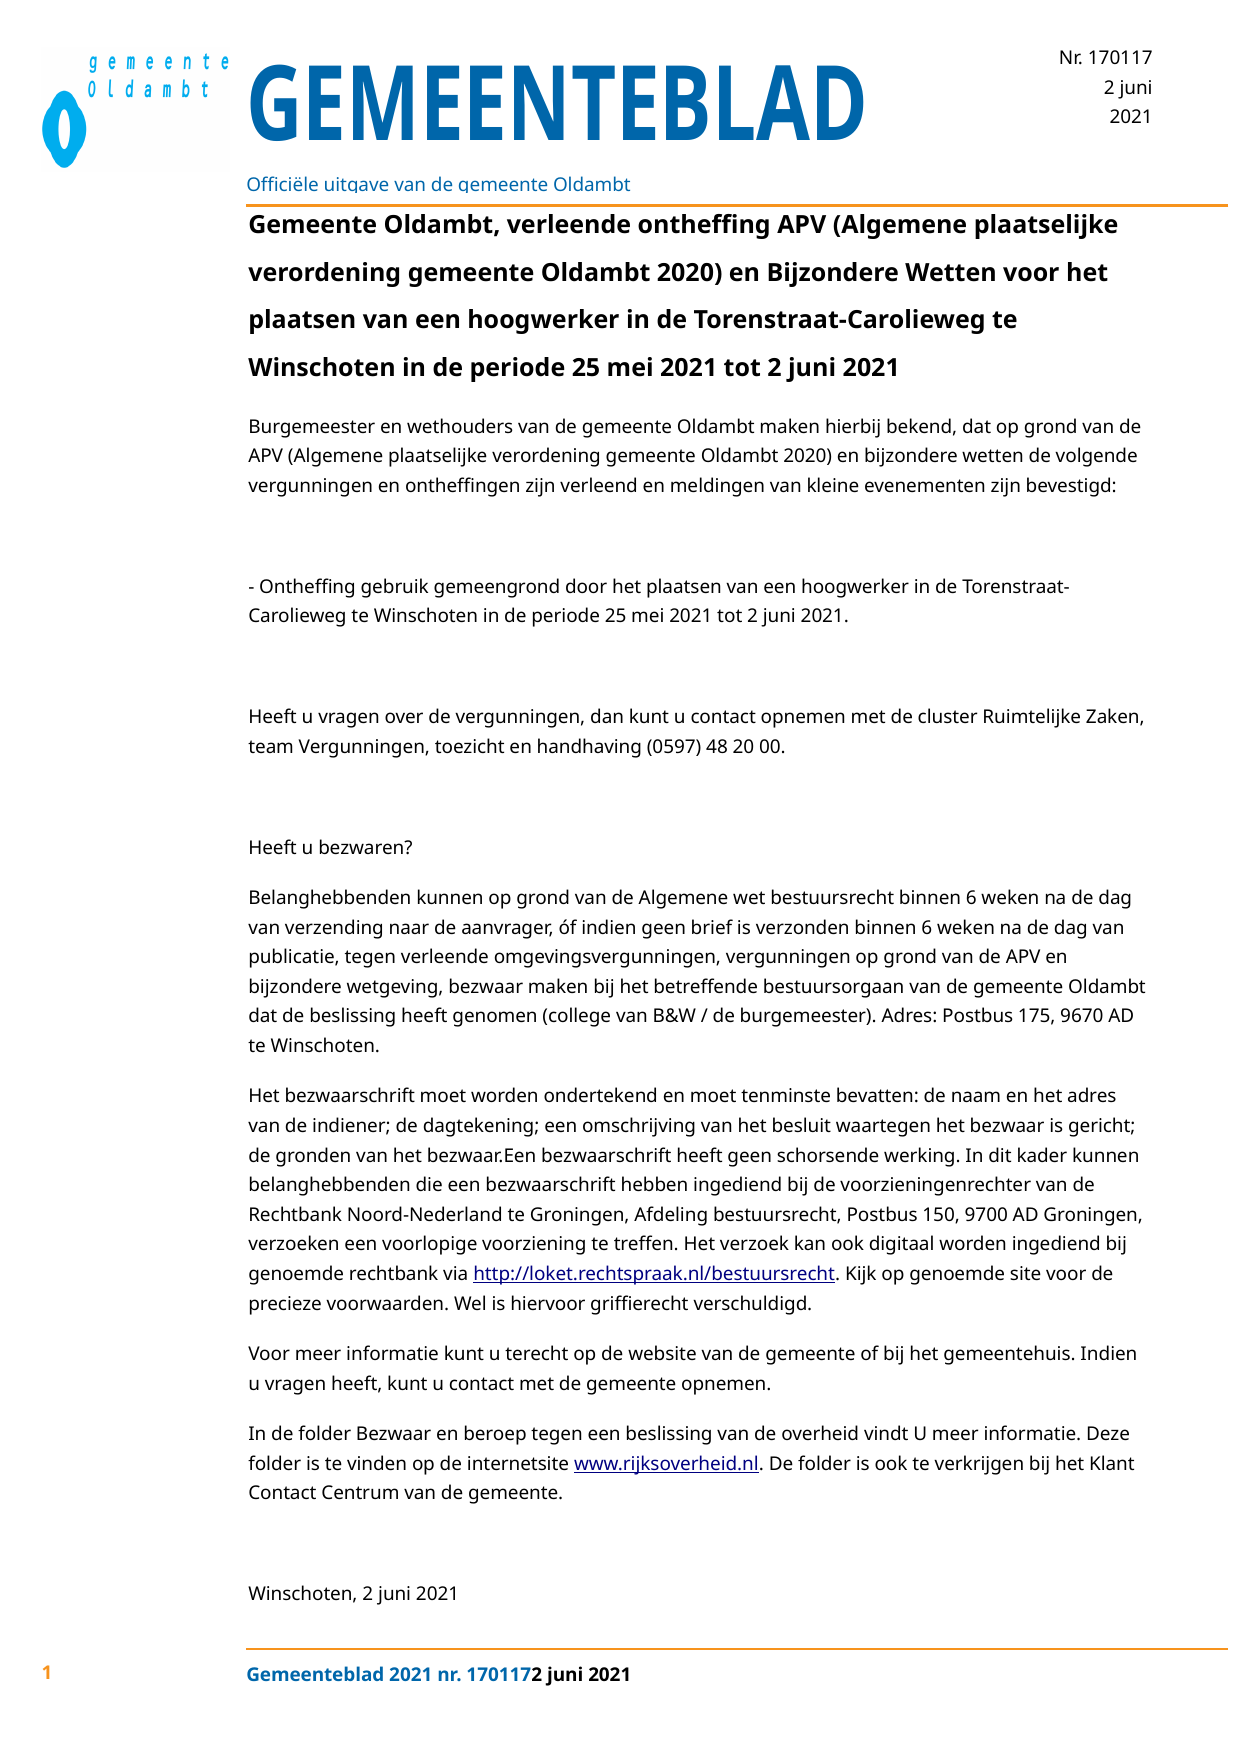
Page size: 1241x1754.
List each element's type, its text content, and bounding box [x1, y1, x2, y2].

text Winschoten, 2 juni 2021 [248, 1580, 1152, 1606]
text Gemeente Oldambt, verleende ontheffing APV (Algemene plaatselijke verordening gemeente Oldambt 2020) en Bijzondere Wetten voor het plaatsen van een hoogwerker in de Torenstraat-Carolieweg te Winschoten in de periode 25 mei 2021 tot 2 juni 2021 [248, 207, 1152, 384]
text - Ontheffing gebruik gemeengrond door het plaatsen van een hoogwerker in de Torenstraat-Carolieweg te Winschoten in de periode 25 mei 2021 tot 2 juni 2021. [248, 573, 1152, 628]
text Het bezwaarschrift moet worden ondertekend en moet tenminste bevatten: de naam en het adres van de indiener; de dagtekening; een omschrijving van het besluit waartegen het bezwaar is gericht; de gronden van het bezwaar.Een bezwaarschrift heeft geen schorsende werking. In dit kader kunnen belanghebbenden die een bezwaarschrift hebben ingediend bij de voorzieningenrechter van de Rechtbank Noord-Nederland te Groningen, Afdeling bestuursrecht, Postbus 150, 9700 AD Groningen, verzoeken een voorlopige voorziening te treffen. Het verzoek kan ook digitaal worden ingediend bij genoemde rechtbank via http://loket.rechtspraak.nl/bestuursrecht. Kijk op genoemde site voor de precieze voorwaarden. Wel is hiervoor griffierecht verschuldigd. [248, 1083, 1152, 1316]
text Heeft u vragen over de vergunningen, dan kunt u contact opnemen met de cluster Ruimtelijke Zaken, team Vergunningen, toezicht en handhaving (0597) 48 20 00. [248, 703, 1152, 759]
text Voor meer informatie kunt u terecht op de website van de gemeente of bij het gemeentehuis. Indien u vragen heeft, kunt u contact met de gemeente opnemen. [248, 1340, 1152, 1396]
picture [41, 47, 231, 172]
text Burgemeester en wethouders van de gemeente Oldambt maken hierbij bekend, dat op grond van de APV (Algemene plaatselijke verordening gemeente Oldambt 2020) en bijzondere wetten de volgende vergunningen en ontheffingen zijn verleend en meldingen van kleine evenementen zijn bevestigd: [248, 413, 1152, 498]
text Belanghebbenden kunnen op grond van de Algemene wet bestuursrecht binnen 6 weken na de dag van verzending naar de aanvrager, óf indien geen brief is verzonden binnen 6 weken na de dag van publicatie, tegen verleende omgevingsvergunningen, vergunningen op grond van de APV en bijzondere wetgeving, bezwaar maken bij het betreffende bestuursorgaan van de gemeente Oldambt dat de beslissing heeft genomen (college van B&W / de burgemeester). Adres: Postbus 175, 9670 AD te Winschoten. [248, 884, 1152, 1058]
text In de folder Bezwaar en beroep tegen een beslissing van de overheid vindt U meer informatie. Deze folder is te vinden op de internetsite www.rijksoverheid.nl. De folder is ook te verkrijgen bij het Klant Contact Centrum van de gemeente. [248, 1420, 1152, 1505]
text Heeft u bezwaren? [248, 834, 1152, 860]
